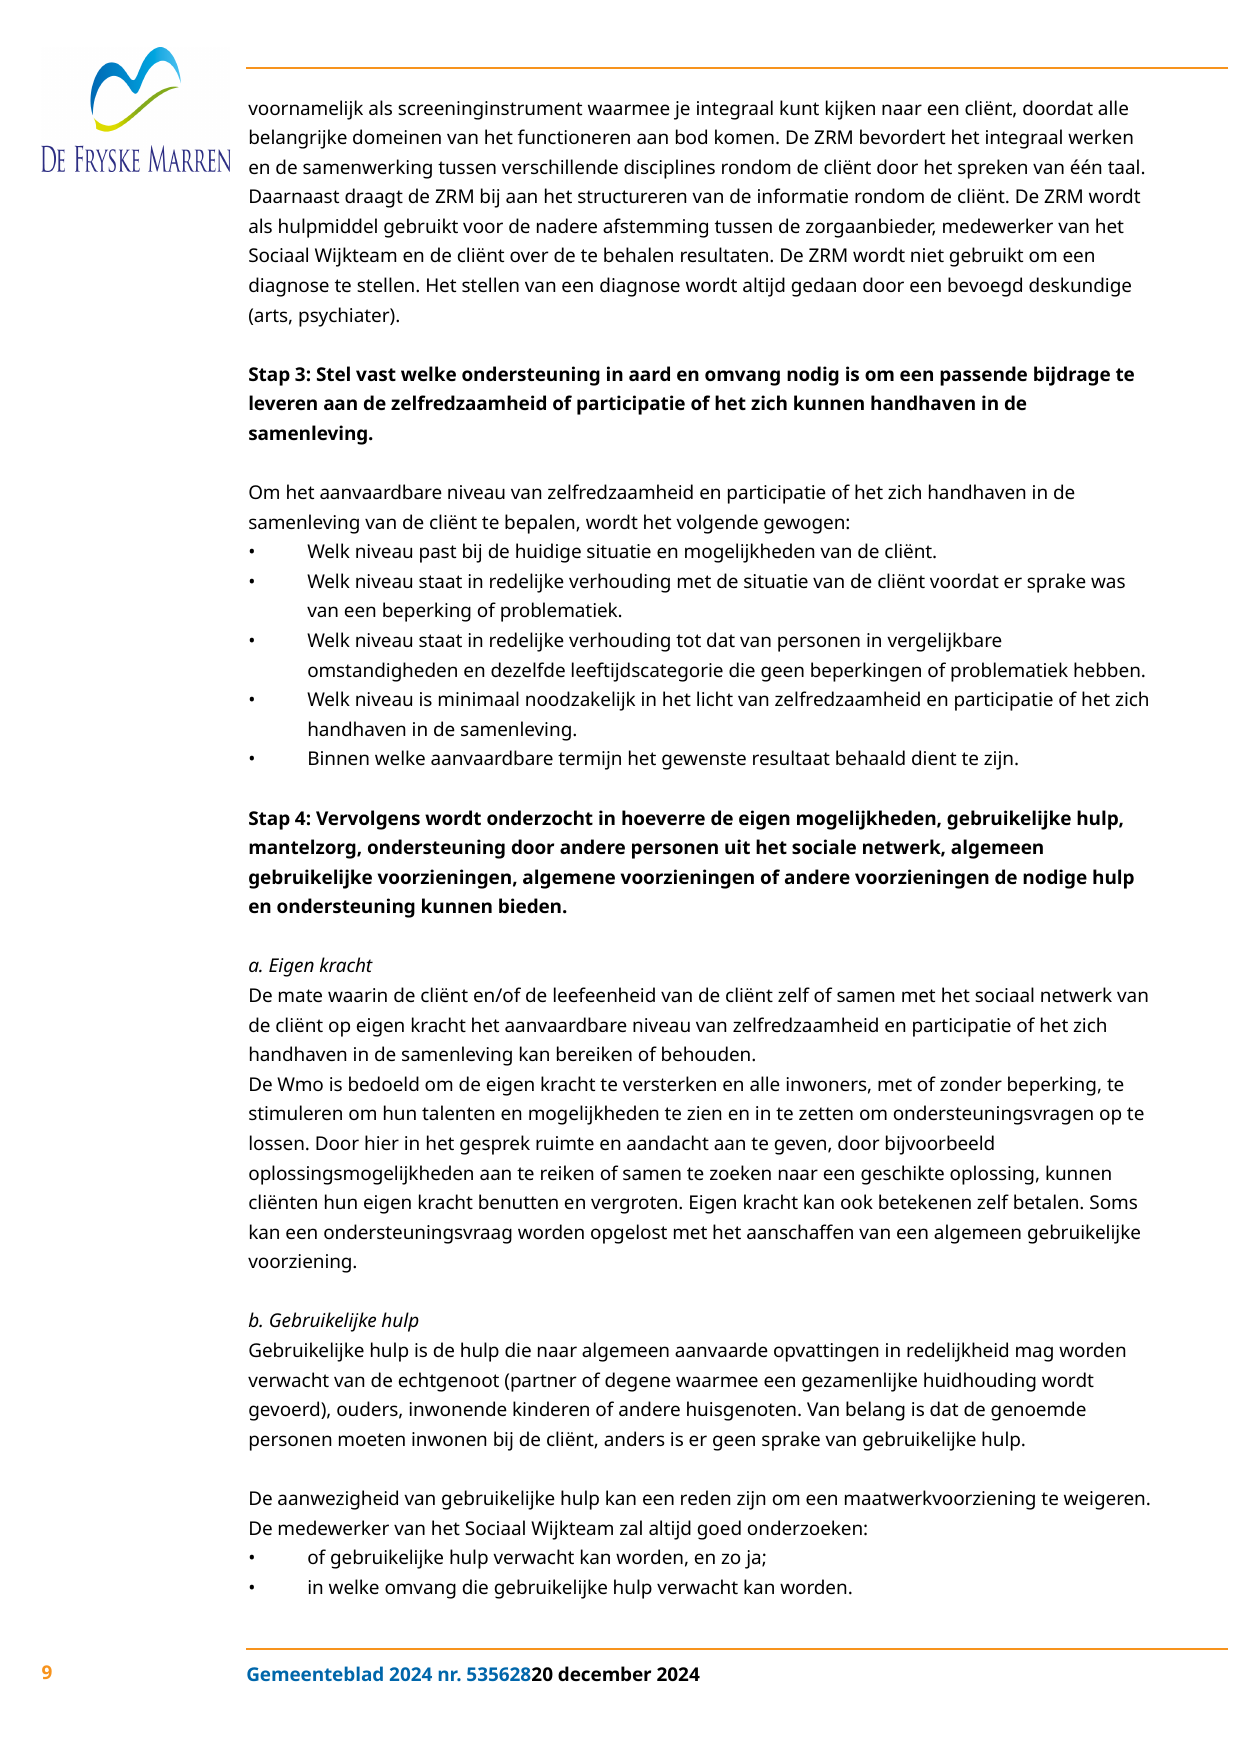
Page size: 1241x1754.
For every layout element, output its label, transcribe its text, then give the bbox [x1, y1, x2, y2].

text Stap 3: Stel vast welke ondersteuning in aard en omvang nodig is om een passende bijdrage te leveren aan de zelfredzaamheid of participatie of het zich kunnen handhaven in de samenleving. [248, 361, 1152, 446]
list Welk niveau staat in redelijke verhouding met de situatie van de cliënt voordat er sprake was van een beperking of problematiek. [248, 568, 1152, 623]
text Gebruikelijke hulp is de hulp die naar algemeen aanvaarde opvattingen in redelijkheid mag worden verwacht van de echtgenoot (partner of degene waarmee een gezamenlijke huidhouding wordt gevoerd), ouders, inwonende kinderen of andere huisgenoten. Van belang is dat de genoemde personen moeten inwonen bij de cliënt, anders is er geen sprake van gebruikelijke hulp. [248, 1337, 1152, 1452]
list Binnen welke aanvaardbare termijn het gewenste resultaat behaald dient te zijn. [248, 746, 1152, 771]
text De aanwezigheid van gebruikelijke hulp kan een reden zijn om een maatwerkvoorziening te weigeren. De medewerker van het Sociaal Wijkteam zal altijd goed onderzoeken: [248, 1485, 1152, 1541]
list Welk niveau past bij de huidige situatie en mogelijkheden van de cliënt. [248, 538, 1152, 564]
list Welk niveau is minimaal noodzakelijk in het licht van zelfredzaamheid en participatie of het zich handhaven in de samenleving. [248, 686, 1152, 742]
text Stap 4: Vervolgens wordt onderzocht in hoeverre de eigen mogelijkheden, gebruikelijke hulp, mantelzorg, ondersteuning door andere personen uit het sociale netwerk, algemeen gebruikelijke voorzieningen, algemene voorzieningen of andere voorzieningen de nodige hulp en ondersteuning kunnen bieden. [248, 805, 1152, 919]
text De Wmo is bedoeld om de eigen kracht te versterken en alle inwoners, met of zonder beperking, te stimuleren om hun talenten en mogelijkheden te zien en in te zetten om ondersteuningsvragen op te lossen. Door hier in het gesprek ruimte en aandacht aan te geven, door bijvoorbeeld oplossingsmogelijkheden aan te reiken of samen te zoeken naar een geschikte oplossing, kunnen cliënten hun eigen kracht benutten en vergroten. Eigen kracht kan ook betekenen zelf betalen. Soms kan een ondersteuningsvraag worden opgelost met het aanschaffen van een algemeen gebruikelijke voorziening. [248, 1071, 1152, 1274]
text De mate waarin de cliënt en/of de leefeenheid van de cliënt zelf of samen met het sociaal netwerk van de cliënt op eigen kracht het aanvaardbare niveau van zelfredzaamheid en participatie of het zich handhaven in de samenleving kan bereiken of behouden. [248, 982, 1152, 1067]
list in welke omvang die gebruikelijke hulp verwacht kan worden. [248, 1574, 1152, 1600]
text voornamelijk als screeninginstrument waarmee je integraal kunt kijken naar een cliënt, doordat alle belangrijke domeinen van het functioneren aan bod komen. De ZRM bevordert het integraal werken en de samenwerking tussen verschillende disciplines rondom de cliënt door het spreken van één taal. [248, 95, 1152, 180]
text b. Gebruikelijke hulp [248, 1308, 1152, 1333]
list of gebruikelijke hulp verwacht kan worden, en zo ja; [248, 1544, 1152, 1570]
text Daarnaast draagt de ZRM bij aan het structureren van de informatie rondom de cliënt. De ZRM wordt als hulpmiddel gebruikt voor de nadere afstemming tussen de zorgaanbieder, medewerker van het Sociaal Wijkteam en de cliënt over de te behalen resultaten. De ZRM wordt niet gebruikt om een diagnose te stellen. Het stellen van een diagnose wordt altijd gedaan door een bevoegd deskundige (arts, psychiater). [248, 183, 1152, 328]
list Welk niveau staat in redelijke verhouding tot dat van personen in vergelijkbare omstandigheden en dezelfde leeftijdscategorie die geen beperkingen of problematiek hebben. [248, 627, 1152, 683]
text Om het aanvaardbare niveau van zelfredzaamheid en participatie of het zich handhaven in de samenleving van de cliënt te bepalen, wordt het volgende gewogen: [248, 479, 1152, 535]
picture [41, 47, 231, 172]
text a. Eigen kracht [248, 953, 1152, 978]
